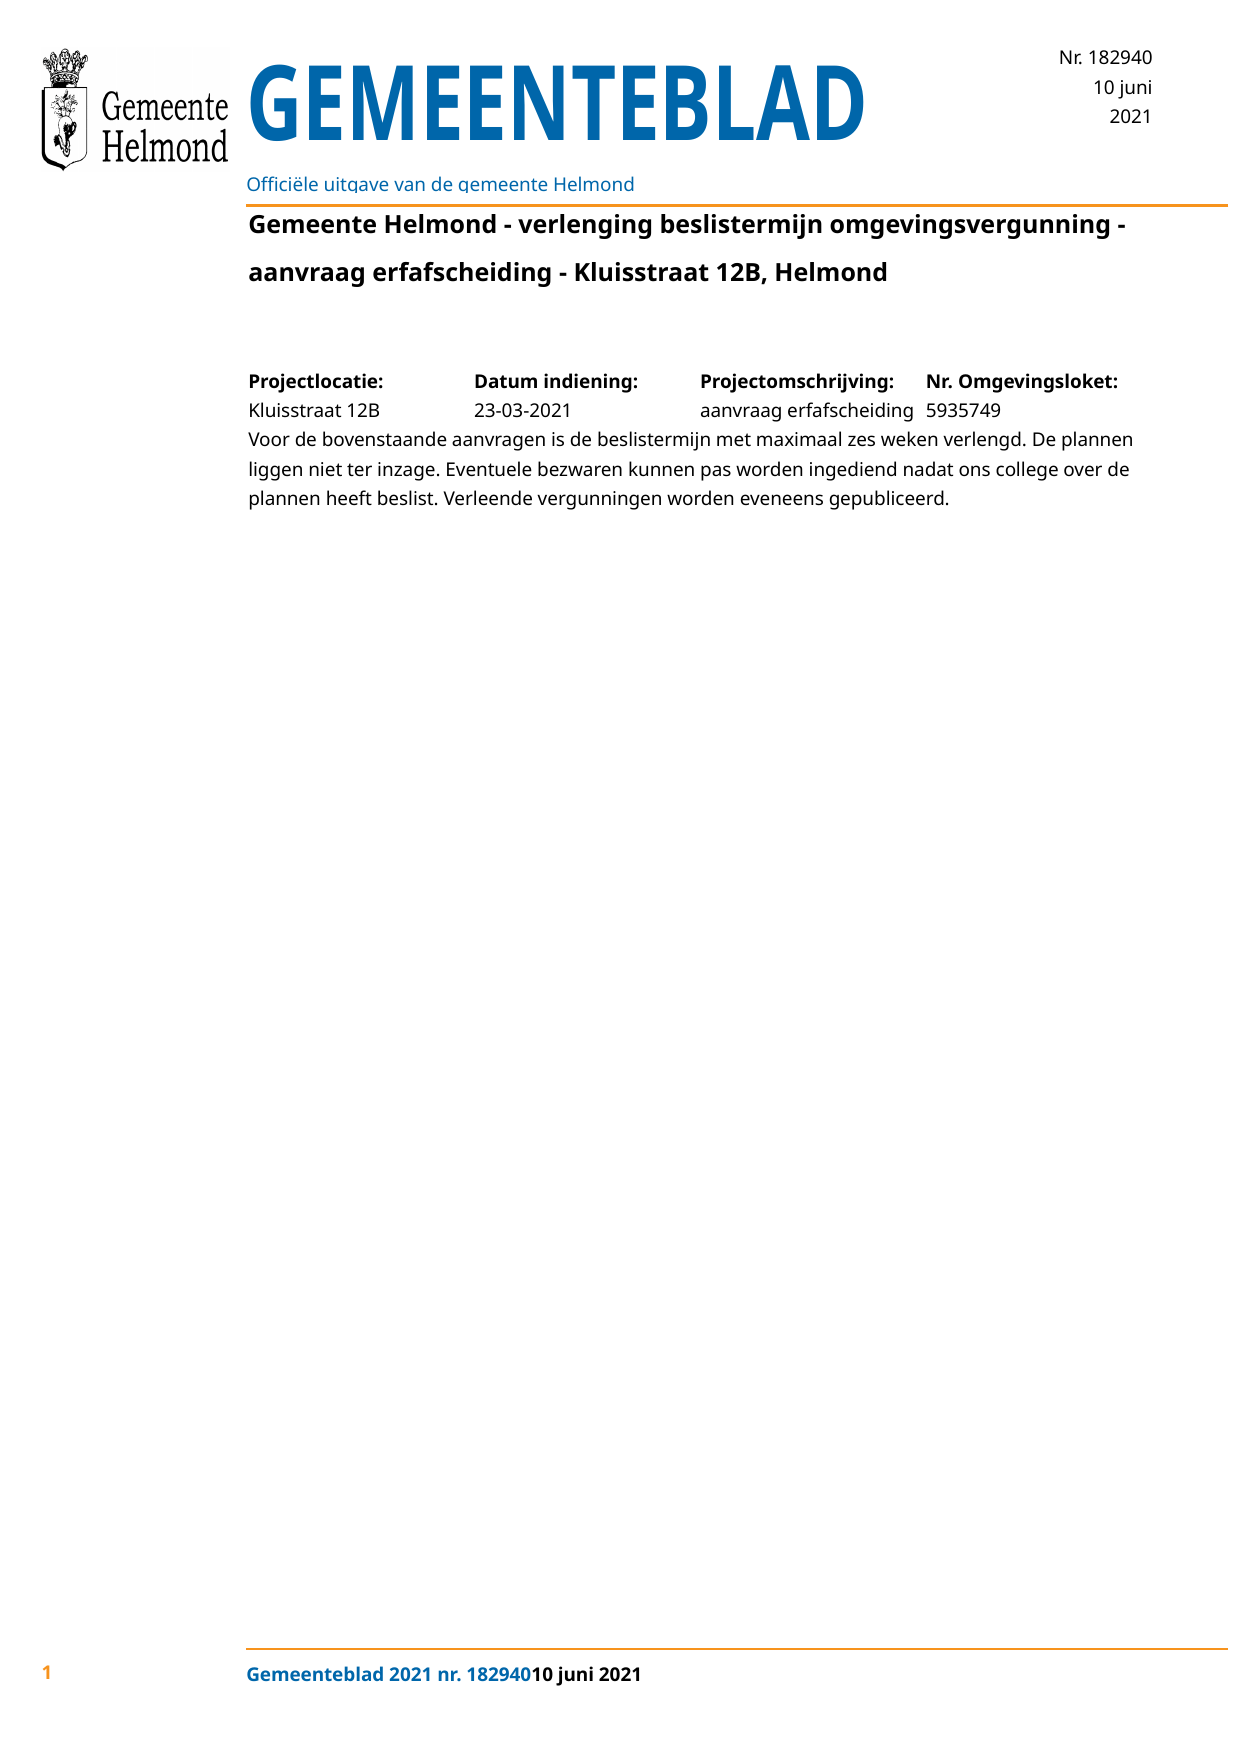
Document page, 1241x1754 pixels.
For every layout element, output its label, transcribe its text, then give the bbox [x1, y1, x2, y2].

table_header Projectlocatie: [248, 369, 474, 394]
table_header Datum indiening: [474, 369, 700, 394]
picture [41, 47, 231, 172]
text Gemeente Helmond - verlenging beslistermijn omgevingsvergunning - aanvraag erfafscheiding - Kluisstraat 12B, Helmond [248, 207, 1152, 288]
table_header aanvraag erfafscheiding [700, 398, 926, 423]
table_header 23-03-2021 [474, 398, 700, 423]
table_header 5935749 [926, 398, 1152, 423]
table_header Projectomschrijving: [700, 369, 926, 394]
table_header Nr. Omgevingsloket: [926, 369, 1152, 394]
table_header Kluisstraat 12B [248, 398, 474, 423]
text Voor de bovenstaande aanvragen is de beslistermijn met maximaal zes weken verlengd. De plannen liggen niet ter inzage. Eventuele bezwaren kunnen pas worden ingediend nadat ons college over de plannen heeft beslist. Verleende vergunningen worden eveneens gepubliceerd. [248, 426, 1152, 511]
